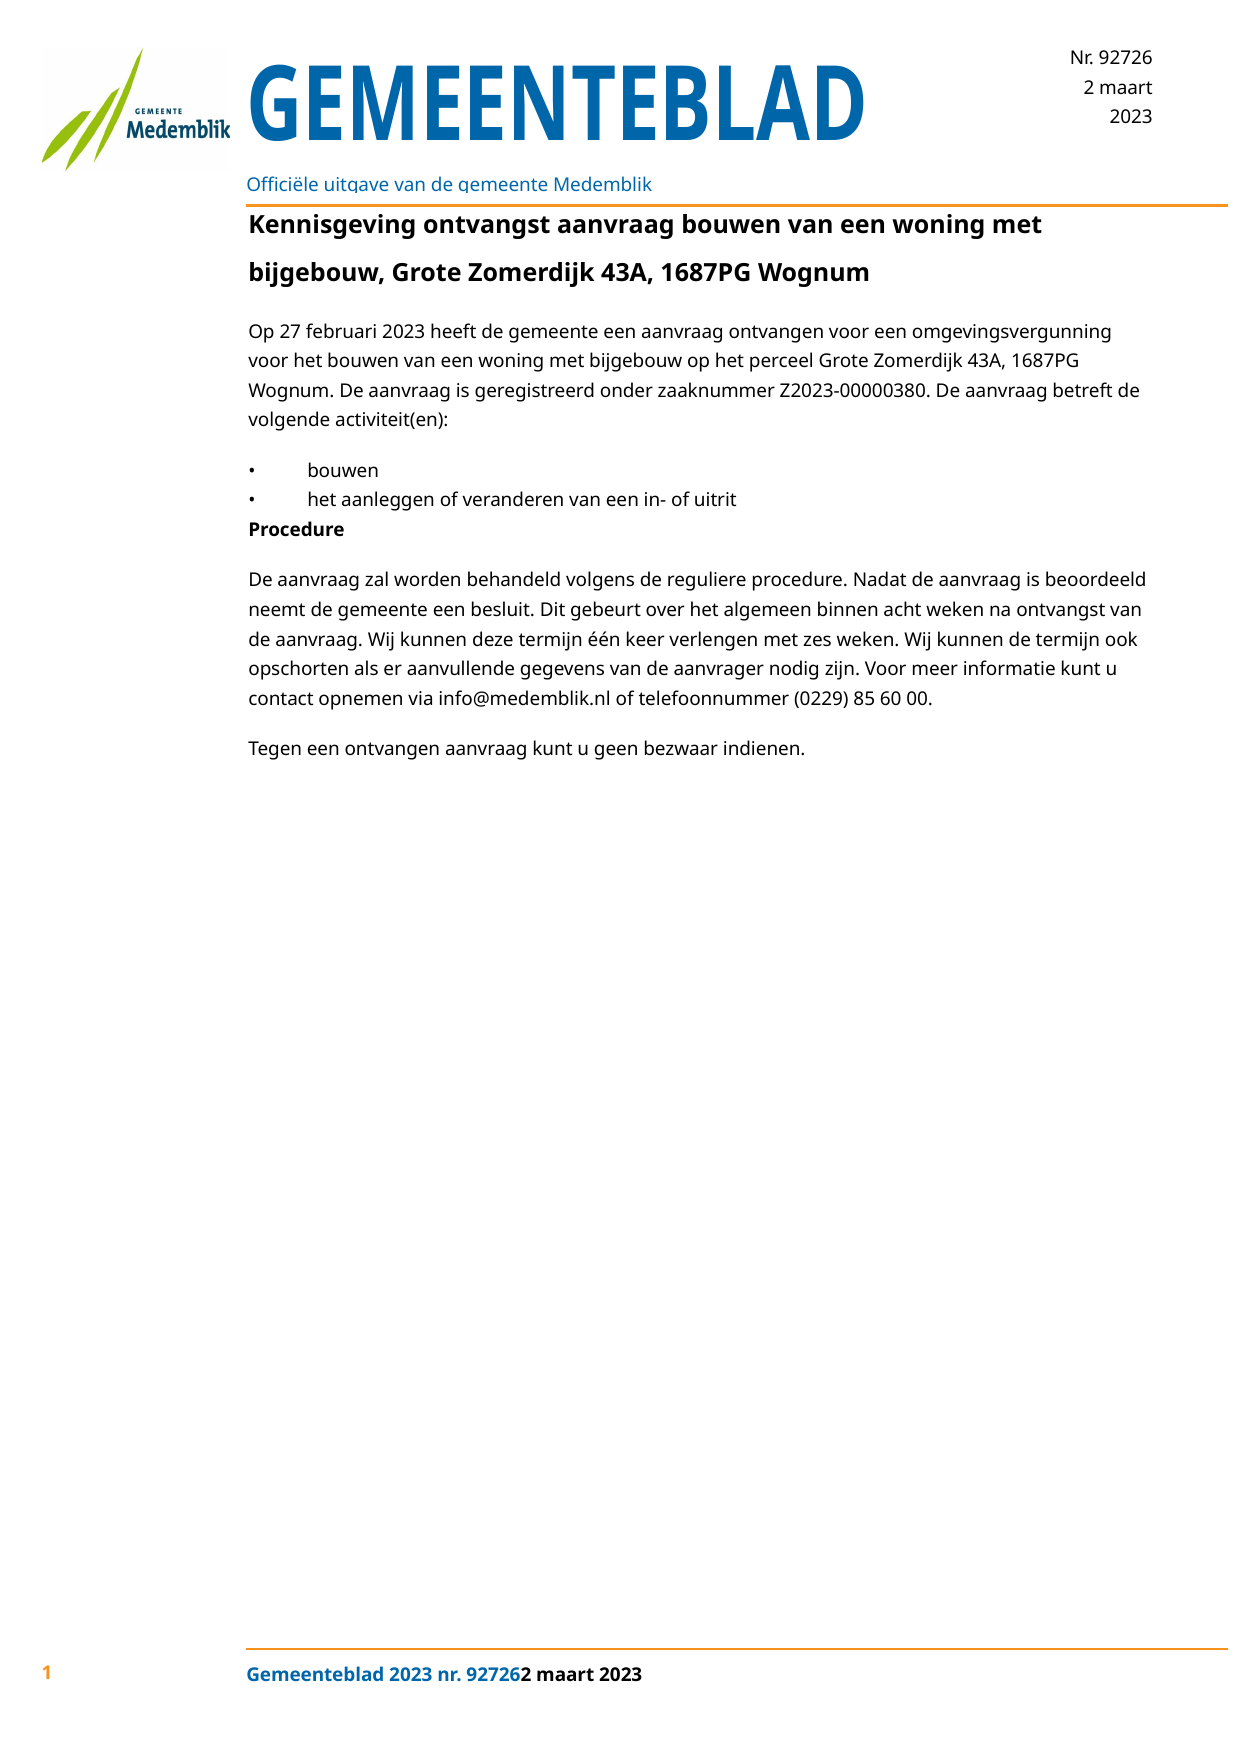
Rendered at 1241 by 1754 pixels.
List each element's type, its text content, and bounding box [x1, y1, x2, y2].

text Op 27 februari 2023 heeft de gemeente een aanvraag ontvangen voor een omgevingsvergunning voor het bouwen van een woning met bijgebouw op het perceel Grote Zomerdijk 43A, 1687PG Wognum. De aanvraag is geregistreerd onder zaaknummer Z2023-00000380. De aanvraag betreft de volgende activiteit(en): [248, 318, 1152, 432]
text Procedure [248, 516, 1152, 542]
text Kennisgeving ontvangst aanvraag bouwen van een woning met bijgebouw, Grote Zomerdijk 43A, 1687PG Wognum [248, 207, 1152, 288]
list het aanleggen of veranderen van een in- of uitrit [248, 487, 1152, 512]
picture [41, 47, 231, 172]
text Tegen een ontvangen aanvraag kunt u geen bezwaar indienen. [248, 735, 1152, 761]
text De aanvraag zal worden behandeld volgens de reguliere procedure. Nadat de aanvraag is beoordeeld neemt de gemeente een besluit. Dit gebeurt over het algemeen binnen acht weken na ontvangst van de aanvraag. Wij kunnen deze termijn één keer verlengen met zes weken. Wij kunnen de termijn ook opschorten als er aanvullende gegevens van de aanvrager nodig zijn. Voor meer informatie kunt u contact opnemen via info@medemblik.nl of telefoonnummer (0229) 85 60 00. [248, 567, 1152, 711]
list bouwen [248, 457, 1152, 483]
